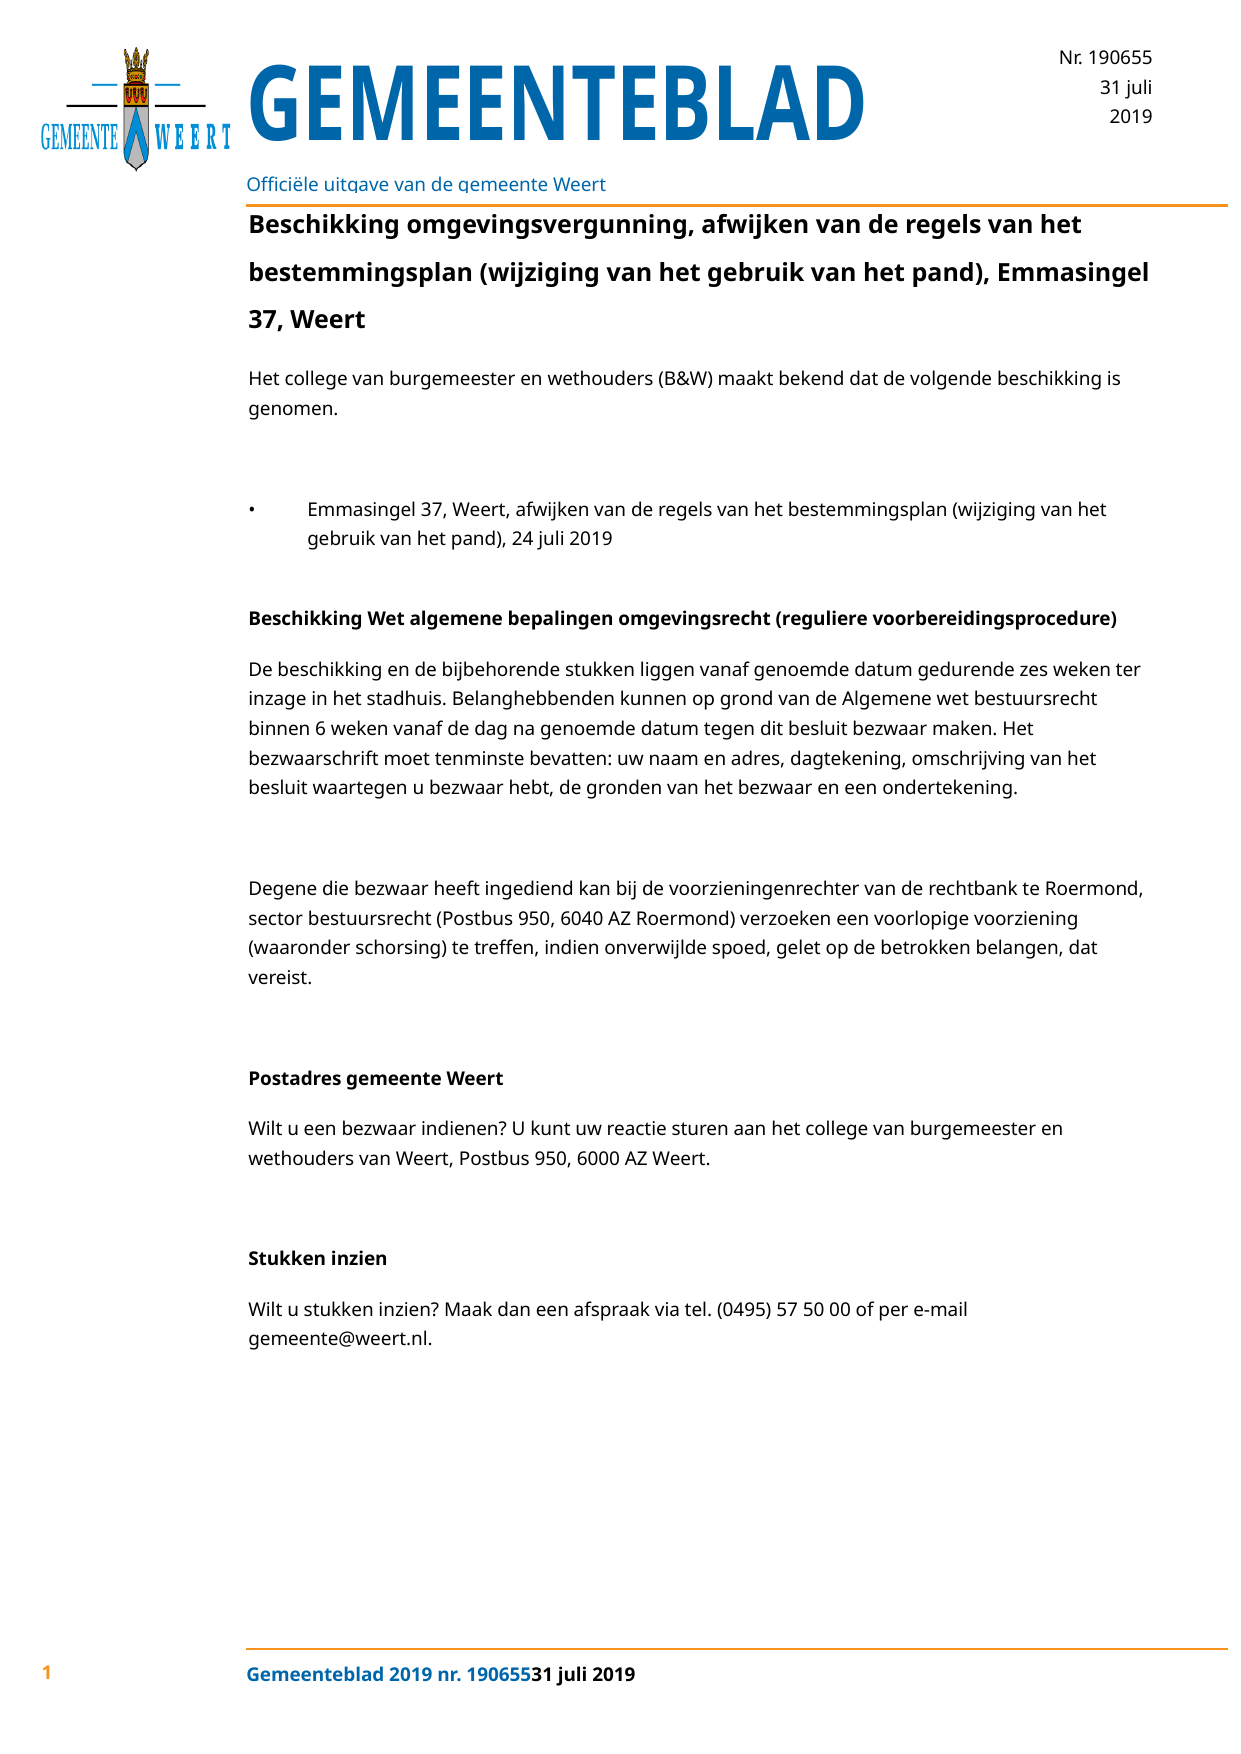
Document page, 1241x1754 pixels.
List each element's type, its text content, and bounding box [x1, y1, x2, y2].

text Wilt u een bezwaar indienen? U kunt uw reactie sturen aan het college van burgemeester en wethouders van Weert, Postbus 950, 6000 AZ Weert. [248, 1115, 1152, 1170]
text Stukken inzien [248, 1246, 1152, 1271]
list Emmasingel 37, Weert, afwijken van de regels van het bestemmingsplan (wijziging van het gebruik van het pand), 24 juli 2019 [248, 496, 1152, 551]
text De beschikking en de bijbehorende stukken liggen vanaf genoemde datum gedurende zes weken ter inzage in het stadhuis. Belanghebbenden kunnen op grond van de Algemene wet bestuursrecht binnen 6 weken vanaf de dag na genoemde datum tegen dit besluit bezwaar maken. Het bezwaarschrift moet tenminste bevatten: uw naam en adres, dagtekening, omschrijving van het besluit waartegen u bezwaar hebt, de gronden van het bezwaar en een ondertekening. [248, 656, 1152, 800]
text Beschikking omgevingsvergunning, afwijken van de regels van het bestemmingsplan (wijziging van het gebruik van het pand), Emmasingel 37, Weert [248, 207, 1152, 336]
text Wilt u stukken inzien? Maak dan een afspraak via tel. (0495) 57 50 00 of per e-mail gemeente@weert.nl. [248, 1296, 1152, 1351]
text Postadres gemeente Weert [248, 1065, 1152, 1090]
picture [41, 47, 231, 172]
text Beschikking Wet algemene bepalingen omgevingsrecht (reguliere voorbereidingsprocedure) [248, 606, 1152, 631]
text Het college van burgemeester en wethouders (B&W) maakt bekend dat de volgende beschikking is genomen. [248, 366, 1152, 421]
text Degene die bezwaar heeft ingediend kan bij de voorzieningenrechter van de rechtbank te Roermond, sector bestuursrecht (Postbus 950, 6040 AZ Roermond) verzoeken een voorlopige voorziening (waaronder schorsing) te treffen, indien onverwijlde spoed, gelet op de betrokken belangen, dat vereist. [248, 875, 1152, 989]
